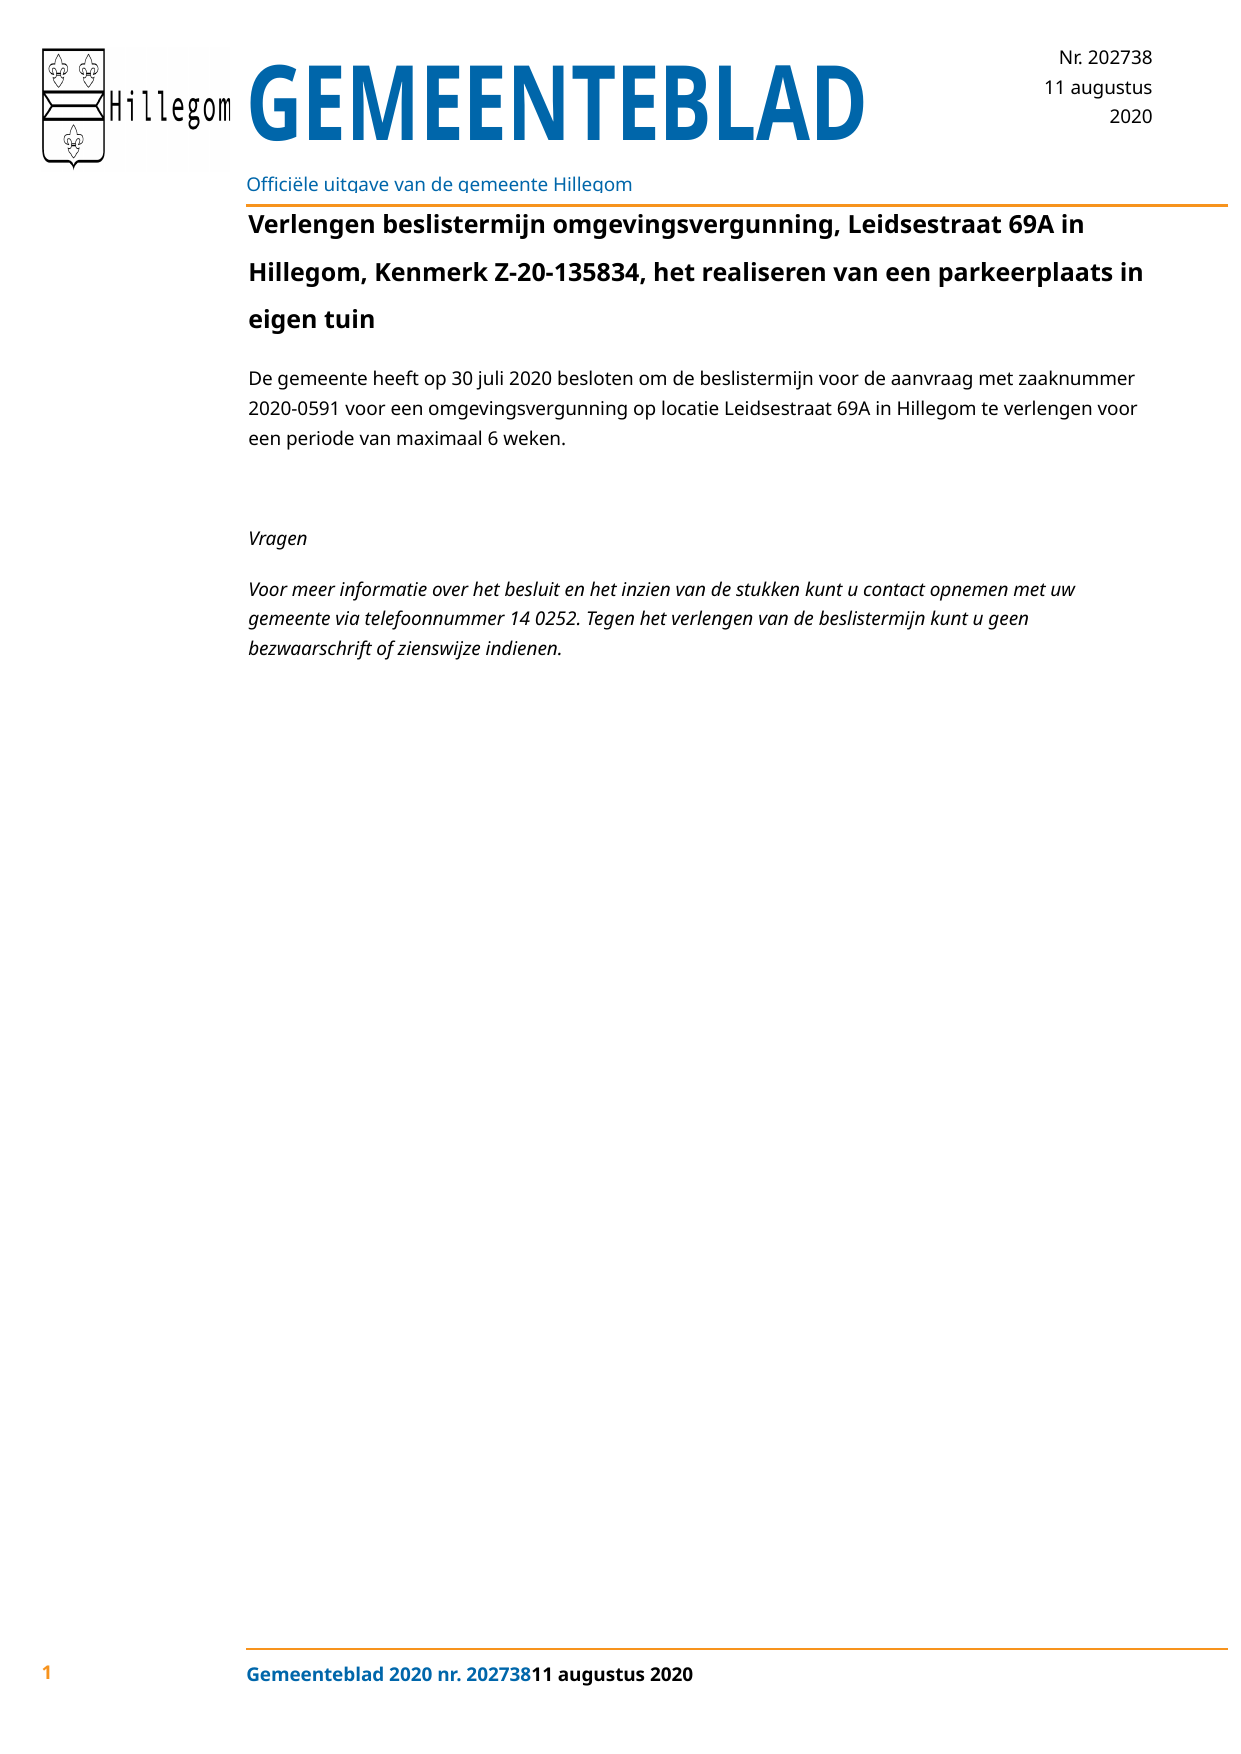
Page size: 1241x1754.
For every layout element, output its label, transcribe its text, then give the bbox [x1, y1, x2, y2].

text Voor meer informatie over het besluit en het inzien van de stukken kunt u contact opnemen met uw gemeente via telefoonnummer 14 0252. Tegen het verlengen van de beslistermijn kunt u geen bezwaarschrift of zienswijze indienen. [248, 576, 1152, 661]
text De gemeente heeft op 30 juli 2020 besloten om de beslistermijn voor de aanvraag met zaaknummer 2020-0591 voor een omgevingsvergunning op locatie Leidsestraat 69A in Hillegom te verlengen voor een periode van maximaal 6 weken. [248, 366, 1152, 450]
text Verlengen beslistermijn omgevingsvergunning, Leidsestraat 69A in Hillegom, Kenmerk Z-20-135834, het realiseren van een parkeerplaats in eigen tuin [248, 207, 1152, 336]
text Vragen [248, 526, 1152, 551]
picture [41, 47, 231, 172]
